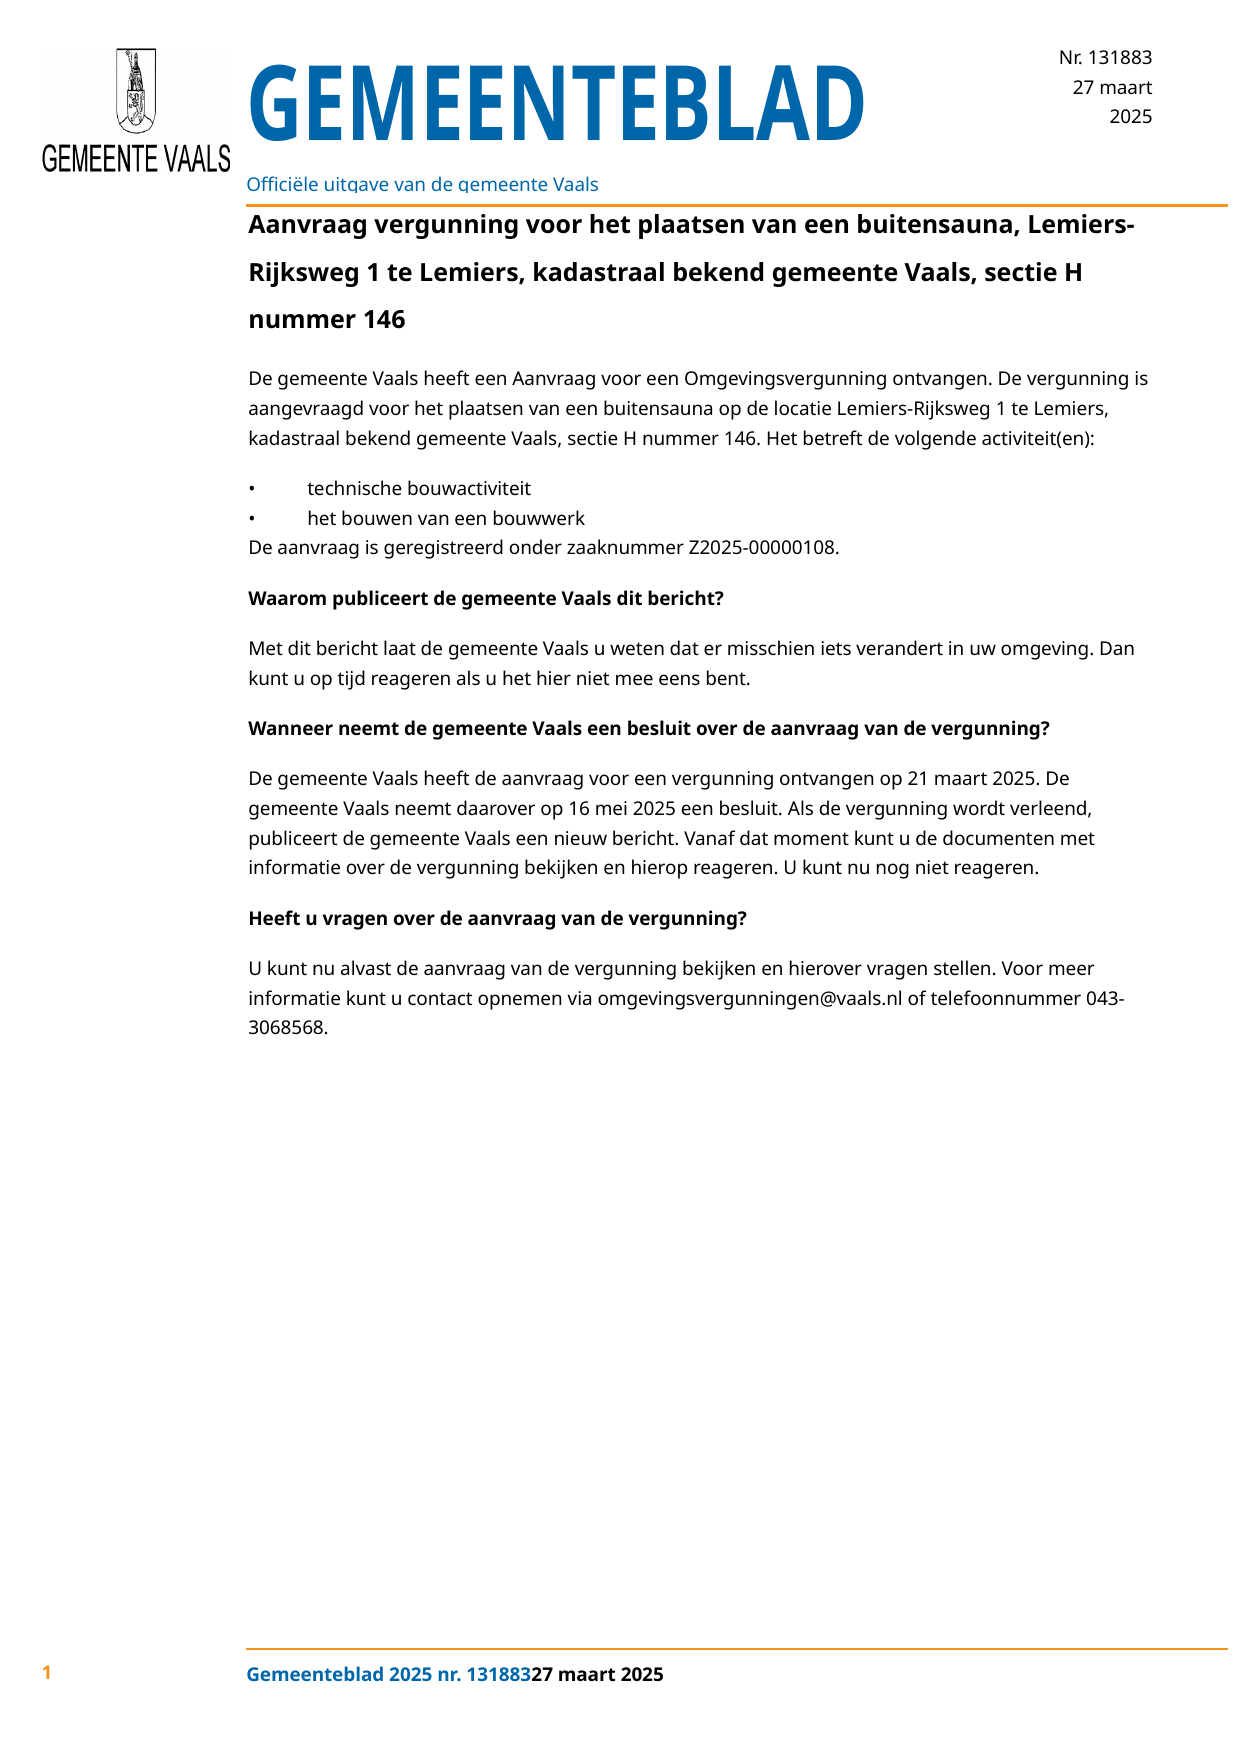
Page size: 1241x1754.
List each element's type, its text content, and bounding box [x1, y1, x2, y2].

text De aanvraag is geregistreerd onder zaaknummer Z2025-00000108. [248, 534, 1152, 560]
text Aanvraag vergunning voor het plaatsen van een buitensauna, Lemiers-Rijksweg 1 te Lemiers, kadastraal bekend gemeente Vaals, sectie H nummer 146 [248, 207, 1152, 336]
text Wanneer neemt de gemeente Vaals een besluit over de aanvraag van de vergunning? [248, 715, 1152, 741]
list het bouwen van een bouwwerk [248, 505, 1152, 530]
text U kunt nu alvast de aanvraag van de vergunning bekijken en hierover vragen stellen. Voor meer informatie kunt u contact opnemen via omgevingsvergunningen@vaals.nl of telefoonnummer 043-3068568. [248, 955, 1152, 1040]
picture [41, 47, 231, 172]
text De gemeente Vaals heeft een Aanvraag voor een Omgevingsvergunning ontvangen. De vergunning is aangevraagd voor het plaatsen van een buitensauna op de locatie Lemiers-Rijksweg 1 te Lemiers, kadastraal bekend gemeente Vaals, sectie H nummer 146. Het betreft de volgende activiteit(en): [248, 366, 1152, 450]
text Heeft u vragen over de aanvraag van de vergunning? [248, 905, 1152, 930]
text Waarom publiceert de gemeente Vaals dit bericht? [248, 585, 1152, 610]
text Met dit bericht laat de gemeente Vaals u weten dat er misschien iets verandert in uw omgeving. Dan kunt u op tijd reageren als u het hier niet mee eens bent. [248, 635, 1152, 690]
list technische bouwactiviteit [248, 475, 1152, 501]
text De gemeente Vaals heeft de aanvraag voor een vergunning ontvangen op 21 maart 2025. De gemeente Vaals neemt daarover op 16 mei 2025 een besluit. Als de vergunning wordt verleend, publiceert de gemeente Vaals een nieuw bericht. Vanaf dat moment kunt u de documenten met informatie over de vergunning bekijken en hierop reageren. U kunt nu nog niet reageren. [248, 766, 1152, 880]
